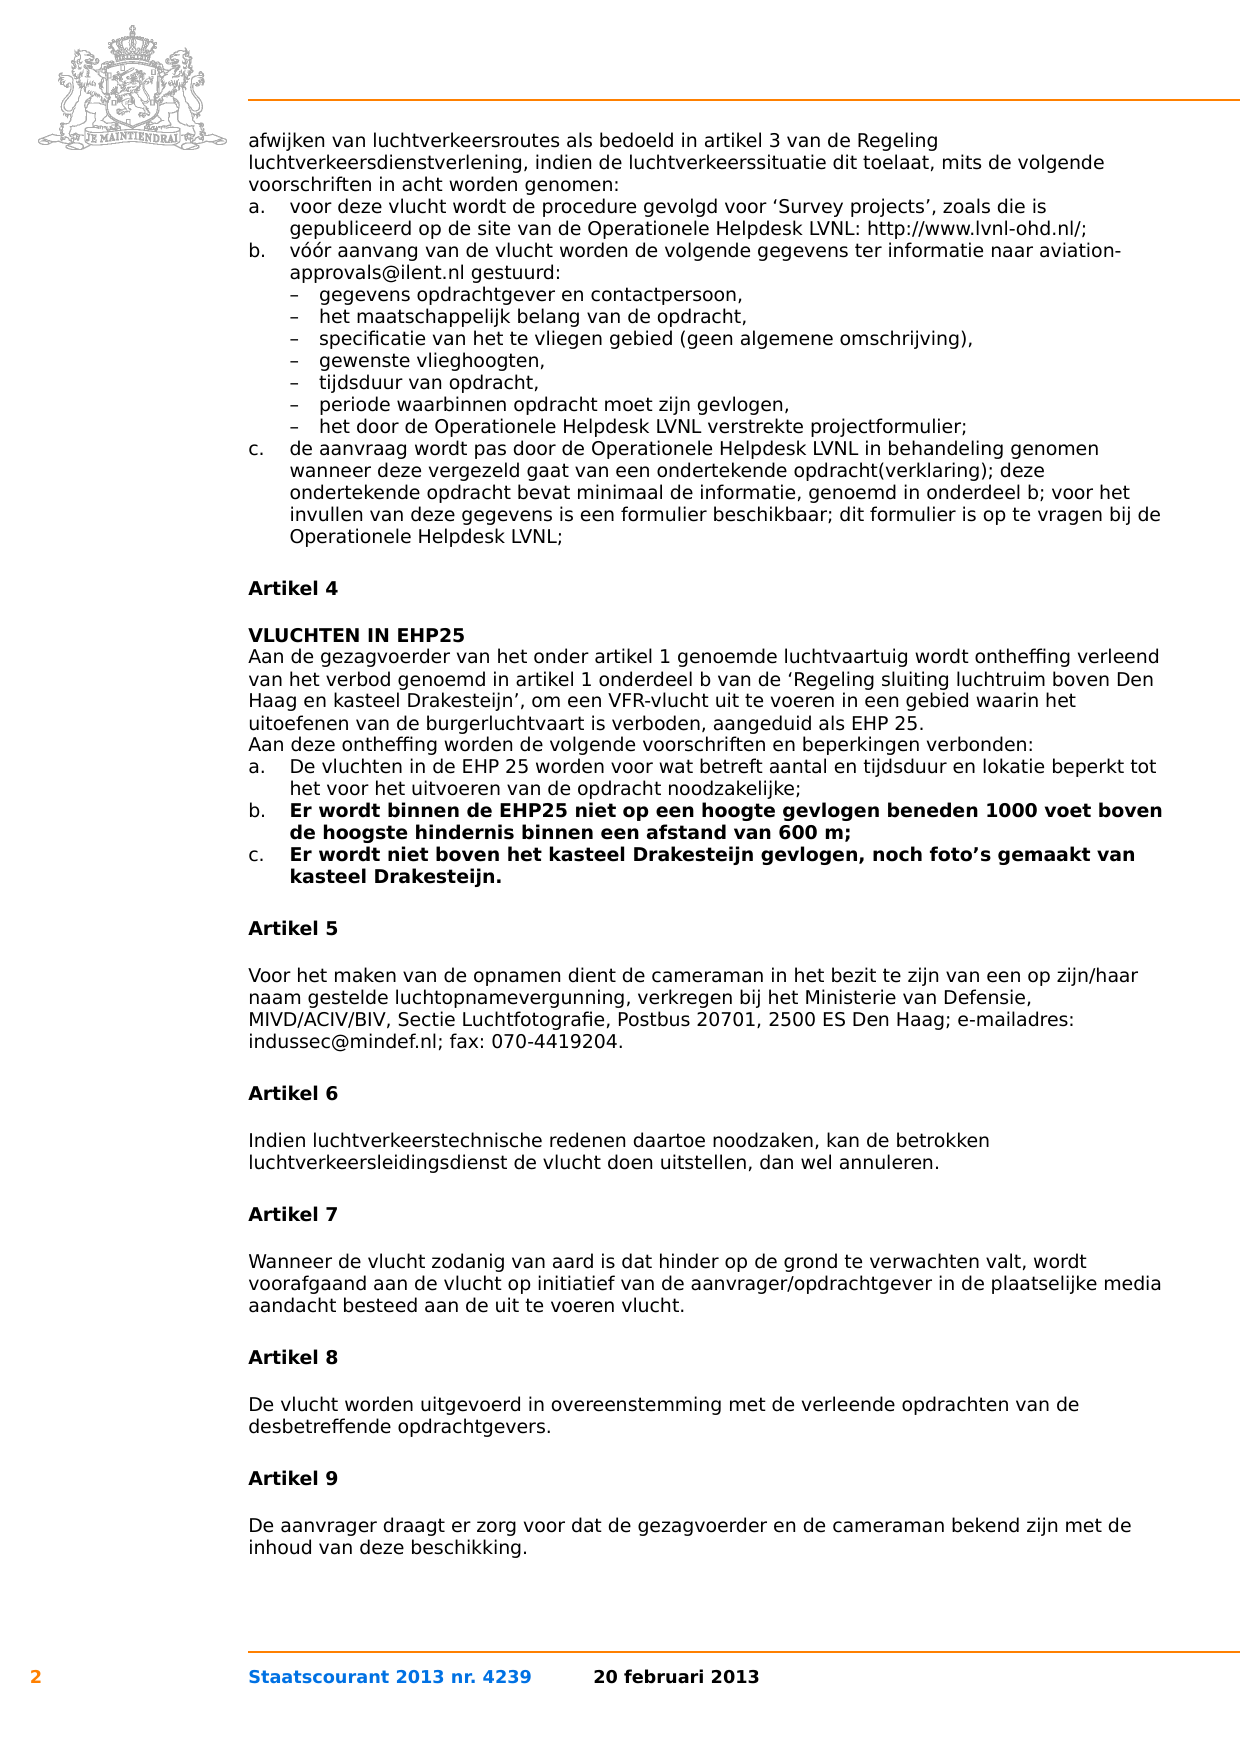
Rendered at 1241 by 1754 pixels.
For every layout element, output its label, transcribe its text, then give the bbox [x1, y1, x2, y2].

text – tijdsduur van opdracht, [289, 372, 1163, 394]
text Wanneer de vlucht zodanig van aard is dat hinder op de grond te verwachten valt, wordt voorafgaand aan de vlucht op initiatief van de aanvrager/opdrachtgever in de plaatselijke media aandacht besteed aan de uit te voeren vlucht. [248, 1251, 1163, 1317]
text Voor het maken van de opnamen dient de cameraman in het bezit te zijn van een op zijn/haar naam gestelde luchtopnamevergunning, verkregen bij het Ministerie van Defensie, MIVD/ACIV/BIV, Sectie Luchtfotografie, Postbus 20701, 2500 ES Den Haag; e-mailadres: indussec@mindef.nl; fax: 070-4419204. [248, 965, 1163, 1053]
text – specificatie van het te vliegen gebied (geen algemene omschrijving), [289, 328, 1163, 350]
subtitle Artikel 4 [248, 577, 1163, 599]
text Aan deze ontheffing worden de volgende voorschriften en beperkingen verbonden: [248, 734, 1163, 756]
subtitle VLUCHTEN IN EHP25 [248, 624, 1163, 646]
subtitle Artikel 8 [248, 1347, 1163, 1369]
picture [38, 25, 227, 150]
text – het door de Operationele Helpdesk LVNL verstrekte projectformulier; [289, 416, 1163, 438]
text – gewenste vlieghoogten, [289, 350, 1163, 372]
text – periode waarbinnen opdracht moet zijn gevlogen, [289, 394, 1163, 416]
text De aanvrager draagt er zorg voor dat de gezagvoerder en de cameraman bekend zijn met de inhoud van deze beschikking. [248, 1515, 1163, 1559]
text Indien luchtverkeerstechnische redenen daartoe noodzaken, kan de betrokken luchtverkeersleidingsdienst de vlucht doen uitstellen, dan wel annuleren. [248, 1130, 1163, 1174]
text – gegevens opdrachtgever en contactpersoon, [289, 284, 1163, 306]
text a. voor deze vlucht wordt de procedure gevolgd voor ‘Survey projects’, zoals die is gepubliceerd op de site van de Operationele Helpdesk LVNL: http://www.lvnl-ohd.nl/; [248, 196, 1163, 240]
text b. vóór aanvang van de vlucht worden de volgende gegevens ter informatie naar aviation-approvals@ilent.nl gestuurd: [248, 240, 1163, 284]
subtitle Artikel 7 [248, 1204, 1163, 1226]
text afwijken van luchtverkeersroutes als bedoeld in artikel 3 van de Regeling luchtverkeersdienstverlening, indien de luchtverkeerssituatie dit toelaat, mits de volgende voorschriften in acht worden genomen: [248, 130, 1163, 196]
subtitle Artikel 9 [248, 1468, 1163, 1490]
text – het maatschappelijk belang van de opdracht, [289, 306, 1163, 328]
text c. de aanvraag wordt pas door de Operationele Helpdesk LVNL in behandeling genomen wanneer deze vergezeld gaat van een ondertekende opdracht(verklaring); deze ondertekende opdracht bevat minimaal de informatie, genoemd in onderdeel b; voor het invullen van deze gegevens is een formulier beschikbaar; dit formulier is op te vragen bij de Operationele Helpdesk LVNL; [248, 438, 1163, 547]
subtitle Artikel 5 [248, 918, 1163, 940]
text Aan de gezagvoerder van het onder artikel 1 genoemde luchtvaartuig wordt ontheffing verleend van het verbod genoemd in artikel 1 onderdeel b van de ‘Regeling sluiting luchtruim boven Den Haag en kasteel Drakesteijn’, om een VFR-vlucht uit te voeren in een gebied waarin het uitoefenen van de burgerluchtvaart is verboden, aangeduid als EHP 25. [248, 646, 1163, 734]
text De vlucht worden uitgevoerd in overeenstemming met de verleende opdrachten van de desbetreffende opdrachtgevers. [248, 1394, 1163, 1438]
text c. Er wordt niet boven het kasteel Drakesteijn gevlogen, noch foto’s gemaakt van kasteel Drakesteijn. [248, 844, 1163, 888]
text b. Er wordt binnen de EHP25 niet op een hoogte gevlogen beneden 1000 voet boven de hoogste hindernis binnen een afstand van 600 m; [248, 800, 1163, 844]
subtitle Artikel 6 [248, 1083, 1163, 1105]
text a. De vluchten in de EHP 25 worden voor wat betreft aantal en tijdsduur en lokatie beperkt tot het voor het uitvoeren van de opdracht noodzakelijke; [248, 756, 1163, 800]
